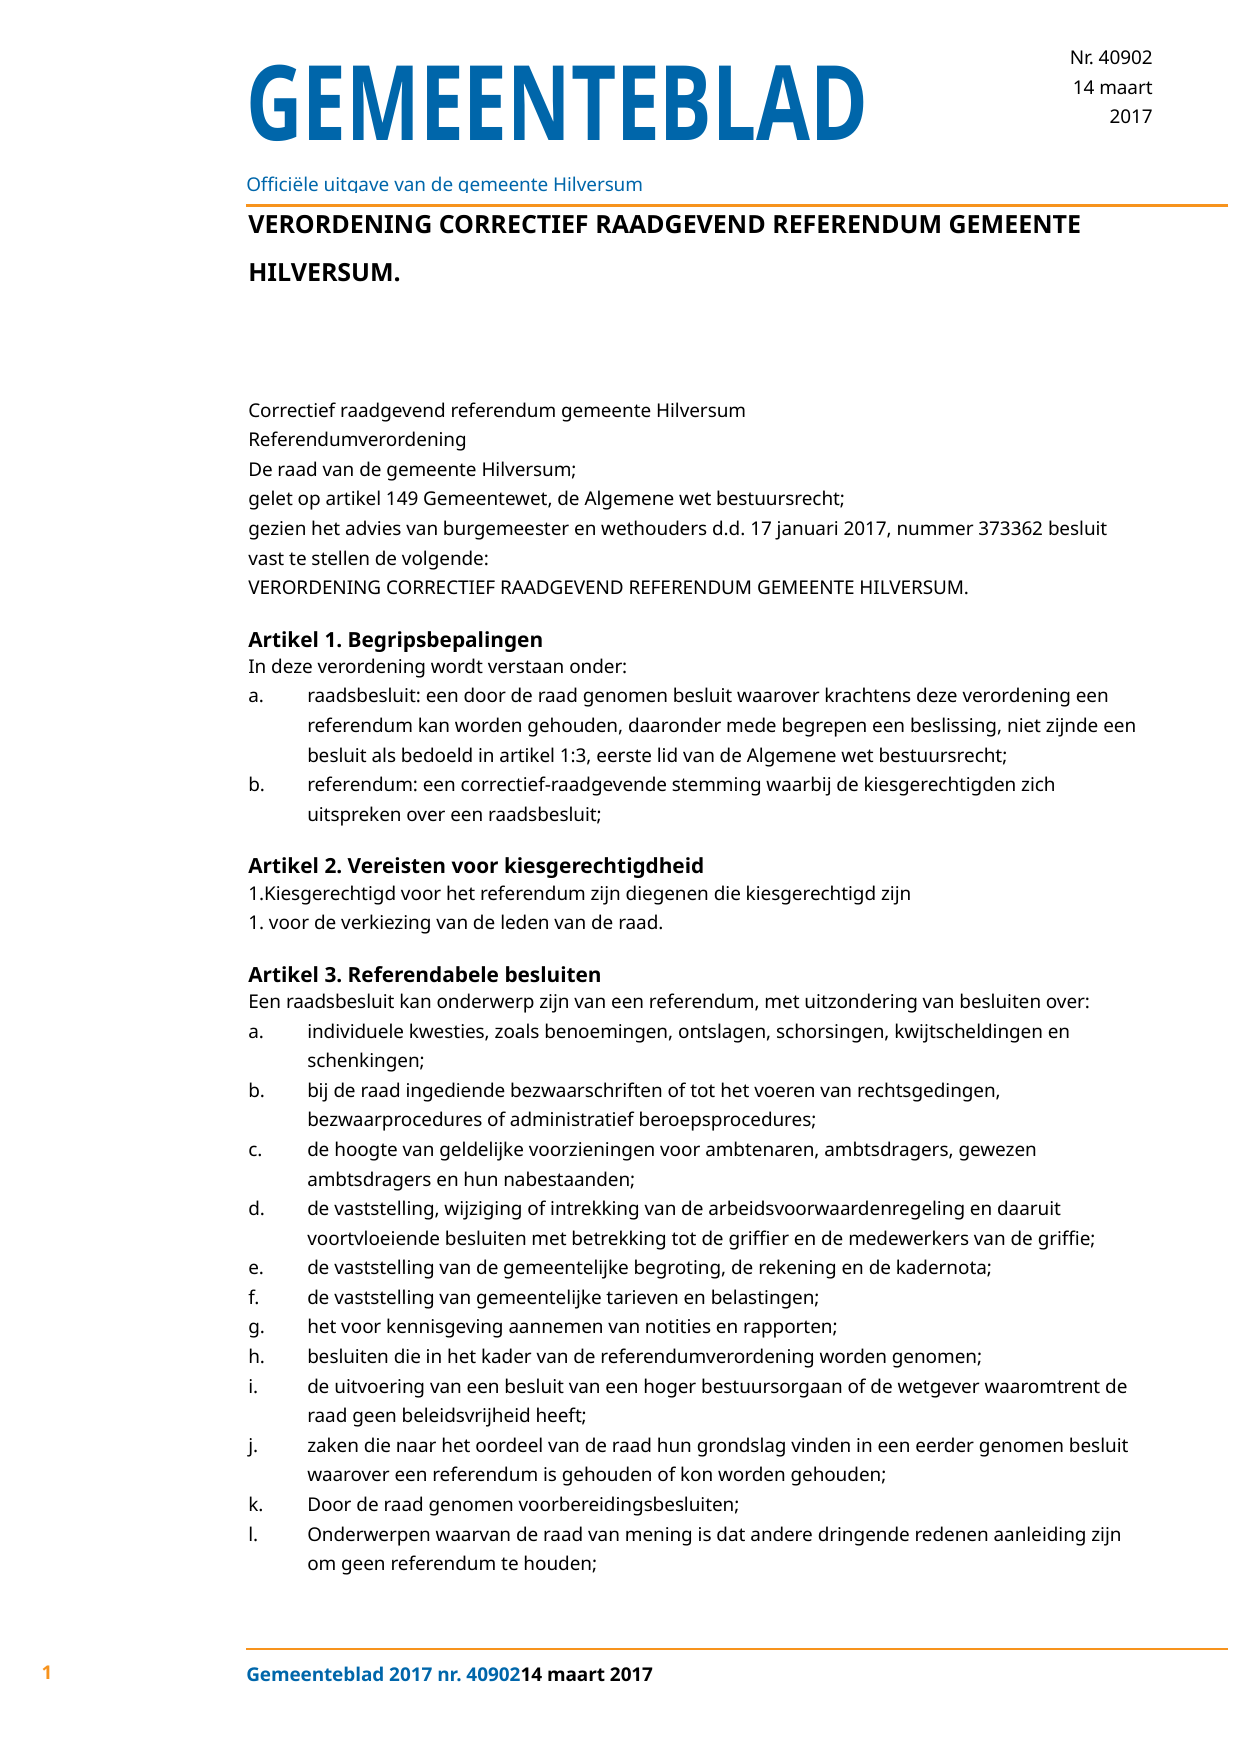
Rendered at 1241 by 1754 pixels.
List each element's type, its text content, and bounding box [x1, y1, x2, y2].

text VERORDENING CORRECTIEF RAADGEVEND REFERENDUM GEMEENTE HILVERSUM. [248, 207, 1152, 288]
list het voor kennisgeving aannemen van notities en rapporten; [248, 1314, 1152, 1339]
list individuele kwesties, zoals benoemingen, ontslagen, schorsingen, kwijtscheldingen en schenkingen; [248, 1018, 1152, 1073]
list de hoogte van geldelijke voorzieningen voor ambtenaren, ambtsdragers, gewezen ambtsdragers en hun nabestaanden; [248, 1136, 1152, 1192]
list referendum: een correctief-raadgevende stemming waarbij de kiesgerechtigden zich uitspreken over een raadsbesluit; [248, 771, 1152, 827]
text VERORDENING CORRECTIEF RAADGEVEND REFERENDUM GEMEENTE HILVERSUM. [248, 574, 1152, 600]
text Artikel 3. Referendabele besluiten [248, 960, 1152, 988]
text Correctief raadgevend referendum gemeente Hilversum [248, 397, 1152, 422]
text In deze verordening wordt verstaan onder: [248, 653, 1152, 679]
text Artikel 2. Vereisten voor kiesgerechtigdheid [248, 851, 1152, 880]
list de uitvoering van een besluit van een hoger bestuursorgaan of de wetgever waaromtrent de raad geen beleidsvrijheid heeft; [248, 1373, 1152, 1428]
text De raad van de gemeente Hilversum; [248, 456, 1152, 482]
list Onderwerpen waarvan de raad van mening is dat andere dringende redenen aanleiding zijn om geen referendum te houden; [248, 1521, 1152, 1576]
text Een raadsbesluit kan onderwerp zijn van een referendum, met uitzondering van besluiten over: [248, 988, 1152, 1014]
picture [41, 47, 231, 172]
text vast te stellen de volgende: [248, 545, 1152, 570]
list zaken die naar het oordeel van de raad hun grondslag vinden in een eerder genomen besluit waarover een referendum is gehouden of kon worden gehouden; [248, 1432, 1152, 1487]
list Door de raad genomen voorbereidingsbesluiten; [248, 1491, 1152, 1517]
text 1. voor de verkiezing van de leden van de raad. [248, 909, 1152, 935]
list de vaststelling van gemeentelijke tarieven en belastingen; [248, 1284, 1152, 1310]
list besluiten die in het kader van de referendumverordening worden genomen; [248, 1343, 1152, 1369]
list bij de raad ingediende bezwaarschriften of tot het voeren van rechtsgedingen, bezwaarprocedures of administratief beroepsprocedures; [248, 1077, 1152, 1132]
text Referendumverordening [248, 426, 1152, 452]
list de vaststelling van de gemeentelijke begroting, de rekening en de kadernota; [248, 1254, 1152, 1280]
text gezien het advies van burgemeester en wethouders d.d. 17 januari 2017, nummer 373362 besluit [248, 515, 1152, 541]
list raadsbesluit: een door de raad genomen besluit waarover krachtens deze verordening een referendum kan worden gehouden, daaronder mede begrepen een beslissing, niet zijnde een besluit als bedoeld in artikel 1:3, eerste lid van de Algemene wet bestuursrecht; [248, 683, 1152, 768]
text 1.Kiesgerechtigd voor het referendum zijn diegenen die kiesgerechtigd zijn [248, 880, 1152, 906]
text Artikel 1. Begripsbepalingen [248, 625, 1152, 653]
text gelet op artikel 149 Gemeentewet, de Algemene wet bestuursrecht; [248, 486, 1152, 511]
list de vaststelling, wijziging of intrekking van de arbeidsvoorwaardenregeling en daaruit voortvloeiende besluiten met betrekking tot de griffier en de medewerkers van de griffie; [248, 1195, 1152, 1251]
